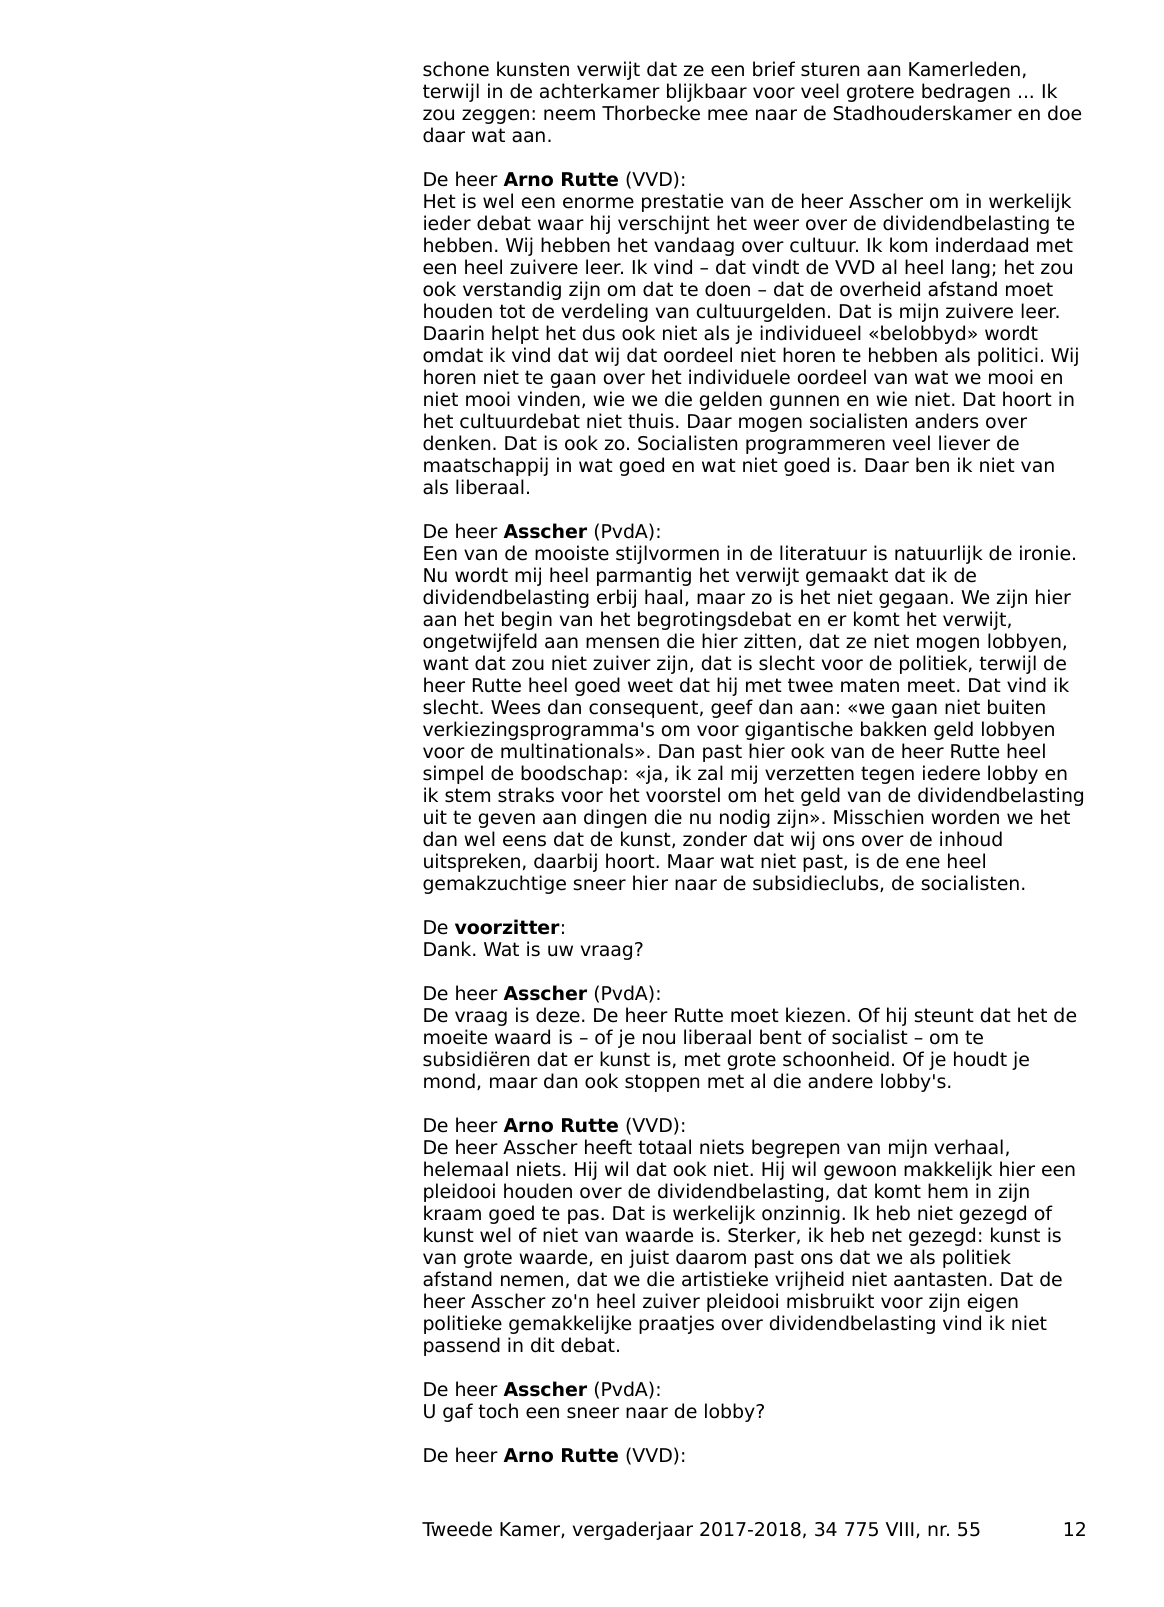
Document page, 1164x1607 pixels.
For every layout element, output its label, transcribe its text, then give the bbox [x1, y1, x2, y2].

text De voorzitter: [422, 917, 1087, 939]
text De vraag is deze. De heer Rutte moet kiezen. Of hij steunt dat het de moeite waard is – of je nou liberaal bent of socialist – om te subsidiëren dat er kunst is, met grote schoonheid. Of je houdt je mond, maar dan ook stoppen met al die andere lobby's. [422, 1005, 1087, 1093]
text De heer Arno Rutte (VVD): [422, 1445, 1087, 1467]
text De heer Asscher (PvdA): [422, 521, 1087, 543]
text U gaf toch een sneer naar de lobby? [422, 1401, 1087, 1423]
text Dank. Wat is uw vraag? [422, 939, 1087, 961]
text De heer Asscher (PvdA): [422, 983, 1087, 1005]
text De heer Asscher (PvdA): [422, 1379, 1087, 1401]
text De heer Asscher heeft totaal niets begrepen van mijn verhaal, helemaal niets. Hij wil dat ook niet. Hij wil gewoon makkelijk hier een pleidooi houden over de dividendbelasting, dat komt hem in zijn kraam goed te pas. Dat is werkelijk onzinnig. Ik heb niet gezegd of kunst wel of niet van waarde is. Sterker, ik heb net gezegd: kunst is van grote waarde, en juist daarom past ons dat we als politiek afstand nemen, dat we die artistieke vrijheid niet aantasten. Dat de heer Asscher zo'n heel zuiver pleidooi misbruikt voor zijn eigen politieke gemakkelijke praatjes over dividendbelasting vind ik niet passend in dit debat. [422, 1137, 1087, 1357]
text Een van de mooiste stijlvormen in de literatuur is natuurlijk de ironie. Nu wordt mij heel parmantig het verwijt gemaakt dat ik de dividendbelasting erbij haal, maar zo is het niet gegaan. We zijn hier aan het begin van het begrotingsdebat en er komt het verwijt, ongetwijfeld aan mensen die hier zitten, dat ze niet mogen lobbyen, want dat zou niet zuiver zijn, dat is slecht voor de politiek, terwijl de heer Rutte heel goed weet dat hij met twee maten meet. Dat vind ik slecht. Wees dan consequent, geef dan aan: «we gaan niet buiten verkiezingsprogramma's om voor gigantische bakken geld lobbyen voor de multinationals». Dan past hier ook van de heer Rutte heel simpel de boodschap: «ja, ik zal mij verzetten tegen iedere lobby en ik stem straks voor het voorstel om het geld van de dividendbelasting uit te geven aan dingen die nu nodig zijn». Misschien worden we het dan wel eens dat de kunst, zonder dat wij ons over de inhoud uitspreken, daarbij hoort. Maar wat niet past, is de ene heel gemakzuchtige sneer hier naar de subsidieclubs, de socialisten. [422, 543, 1087, 895]
text De heer Arno Rutte (VVD): [422, 1115, 1087, 1137]
text schone kunsten verwijt dat ze een brief sturen aan Kamerleden, terwijl in de achterkamer blijkbaar voor veel grotere bedragen ... Ik zou zeggen: neem Thorbecke mee naar de Stadhouderskamer en doe daar wat aan. [422, 59, 1087, 147]
text De heer Arno Rutte (VVD): [422, 169, 1087, 191]
text Het is wel een enorme prestatie van de heer Asscher om in werkelijk ieder debat waar hij verschijnt het weer over de dividendbelasting te hebben. Wij hebben het vandaag over cultuur. Ik kom inderdaad met een heel zuivere leer. Ik vind – dat vindt de VVD al heel lang; het zou ook verstandig zijn om dat te doen – dat de overheid afstand moet houden tot de verdeling van cultuurgelden. Dat is mijn zuivere leer. Daarin helpt het dus ook niet als je individueel «belobbyd» wordt omdat ik vind dat wij dat oordeel niet horen te hebben als politici. Wij horen niet te gaan over het individuele oordeel van wat we mooi en niet mooi vinden, wie we die gelden gunnen en wie niet. Dat hoort in het cultuurdebat niet thuis. Daar mogen socialisten anders over denken. Dat is ook zo. Socialisten programmeren veel liever de maatschappij in wat goed en wat niet goed is. Daar ben ik niet van als liberaal. [422, 191, 1087, 499]
